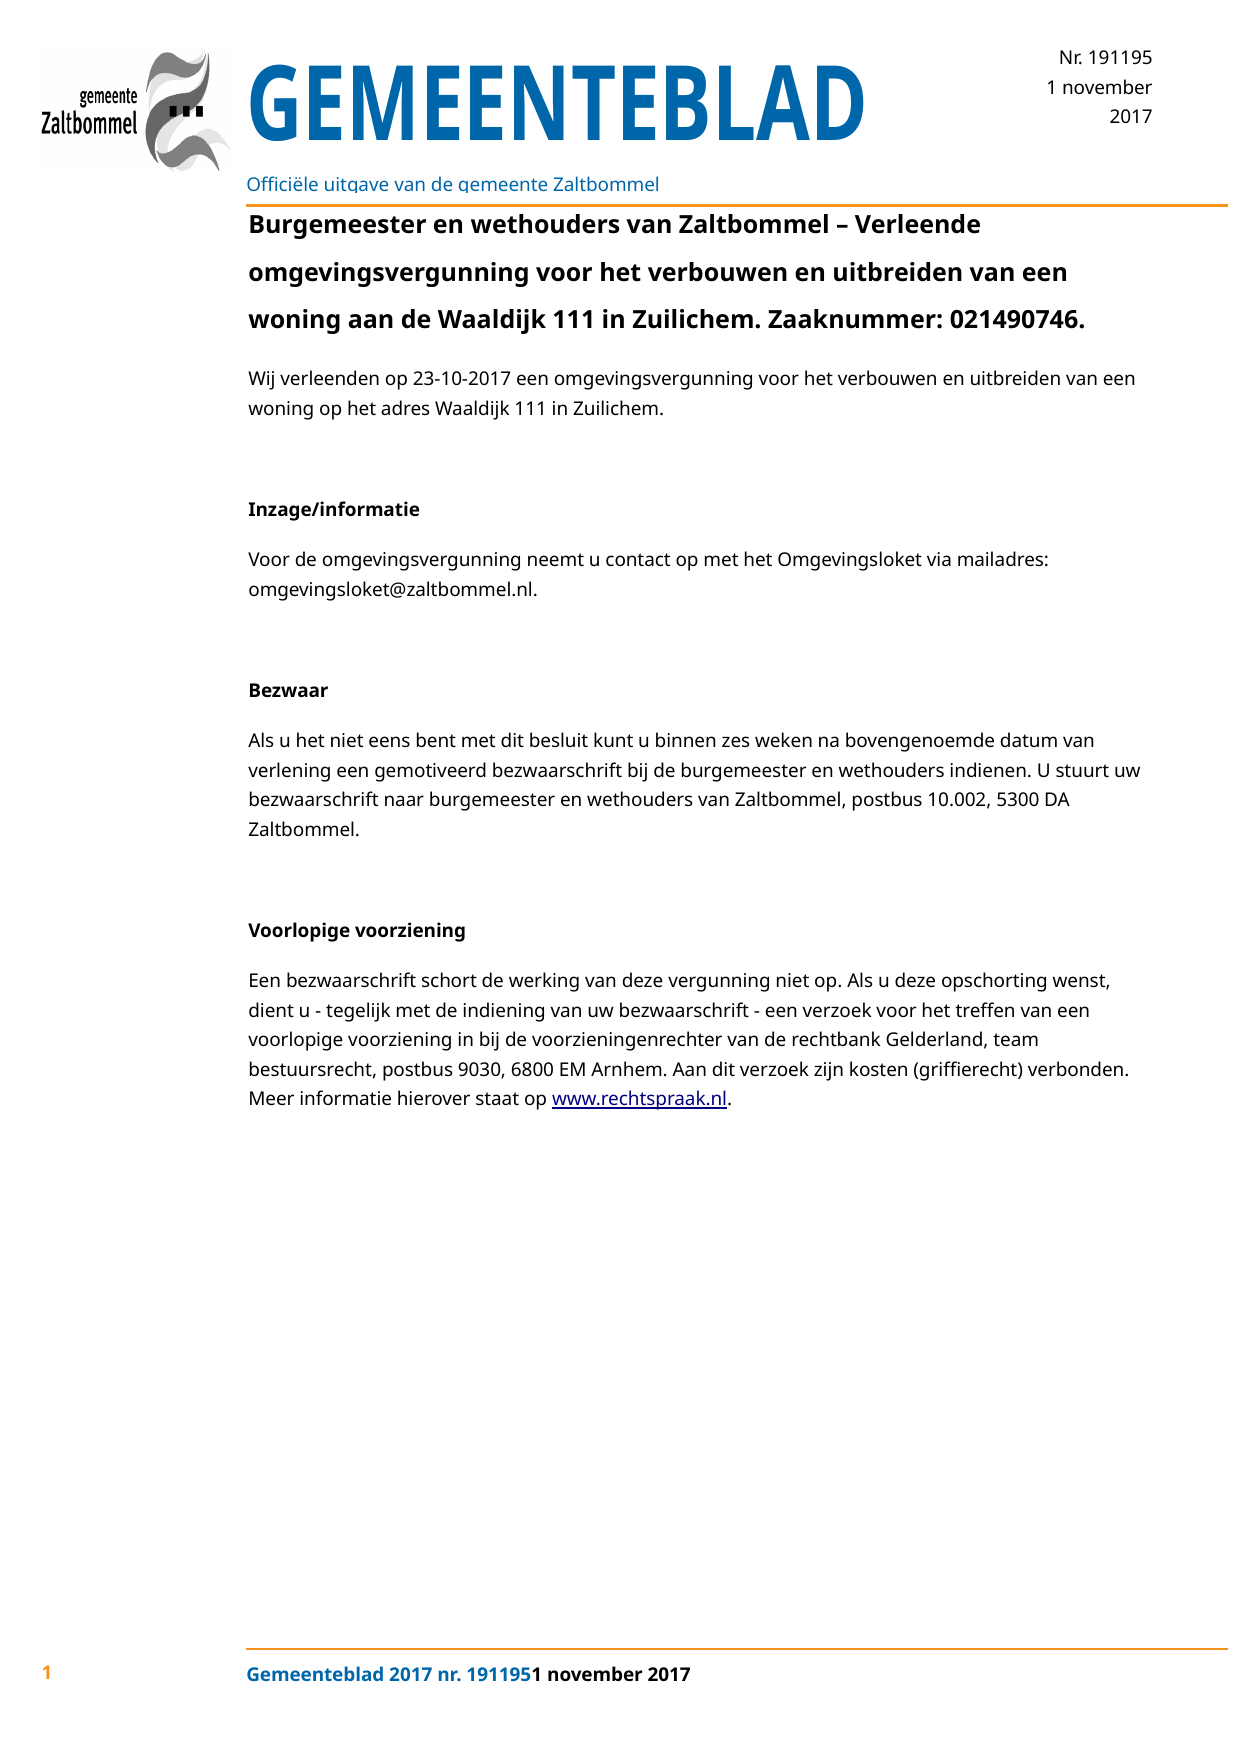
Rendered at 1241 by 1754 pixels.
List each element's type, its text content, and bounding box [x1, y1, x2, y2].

text Bezwaar [248, 677, 1152, 702]
text Voorlopige voorziening [248, 917, 1152, 942]
text Als u het niet eens bent met dit besluit kunt u binnen zes weken na bovengenoemde datum van verlening een gemotiveerd bezwaarschrift bij de burgemeester en wethouders indienen. U stuurt uw bezwaarschrift naar burgemeester en wethouders van Zaltbommel, postbus 10.002, 5300 DA Zaltbommel. [248, 727, 1152, 842]
text Een bezwaarschrift schort de werking van deze vergunning niet op. Als u deze opschorting wenst, dient u - tegelijk met de indiening van uw bezwaarschrift - een verzoek voor het treffen van een voorlopige voorziening in bij de voorzieningenrechter van de rechtbank Gelderland, team bestuursrecht, postbus 9030, 6800 EM Arnhem. Aan dit verzoek zijn kosten (griffierecht) verbonden. Meer informatie hierover staat op www.rechtspraak.nl. [248, 967, 1152, 1111]
text Voor de omgevingsvergunning neemt u contact op met het Omgevingsloket via mailadres: omgevingsloket@zaltbommel.nl. [248, 546, 1152, 602]
text Inzage/informatie [248, 496, 1152, 522]
picture [41, 47, 231, 172]
text Wij verleenden op 23-10-2017 een omgevingsvergunning voor het verbouwen en uitbreiden van een woning op het adres Waaldijk 111 in Zuilichem. [248, 366, 1152, 421]
text Burgemeester en wethouders van Zaltbommel – Verleende omgevingsvergunning voor het verbouwen en uitbreiden van een woning aan de Waaldijk 111 in Zuilichem. Zaaknummer: 021490746. [248, 207, 1152, 336]
